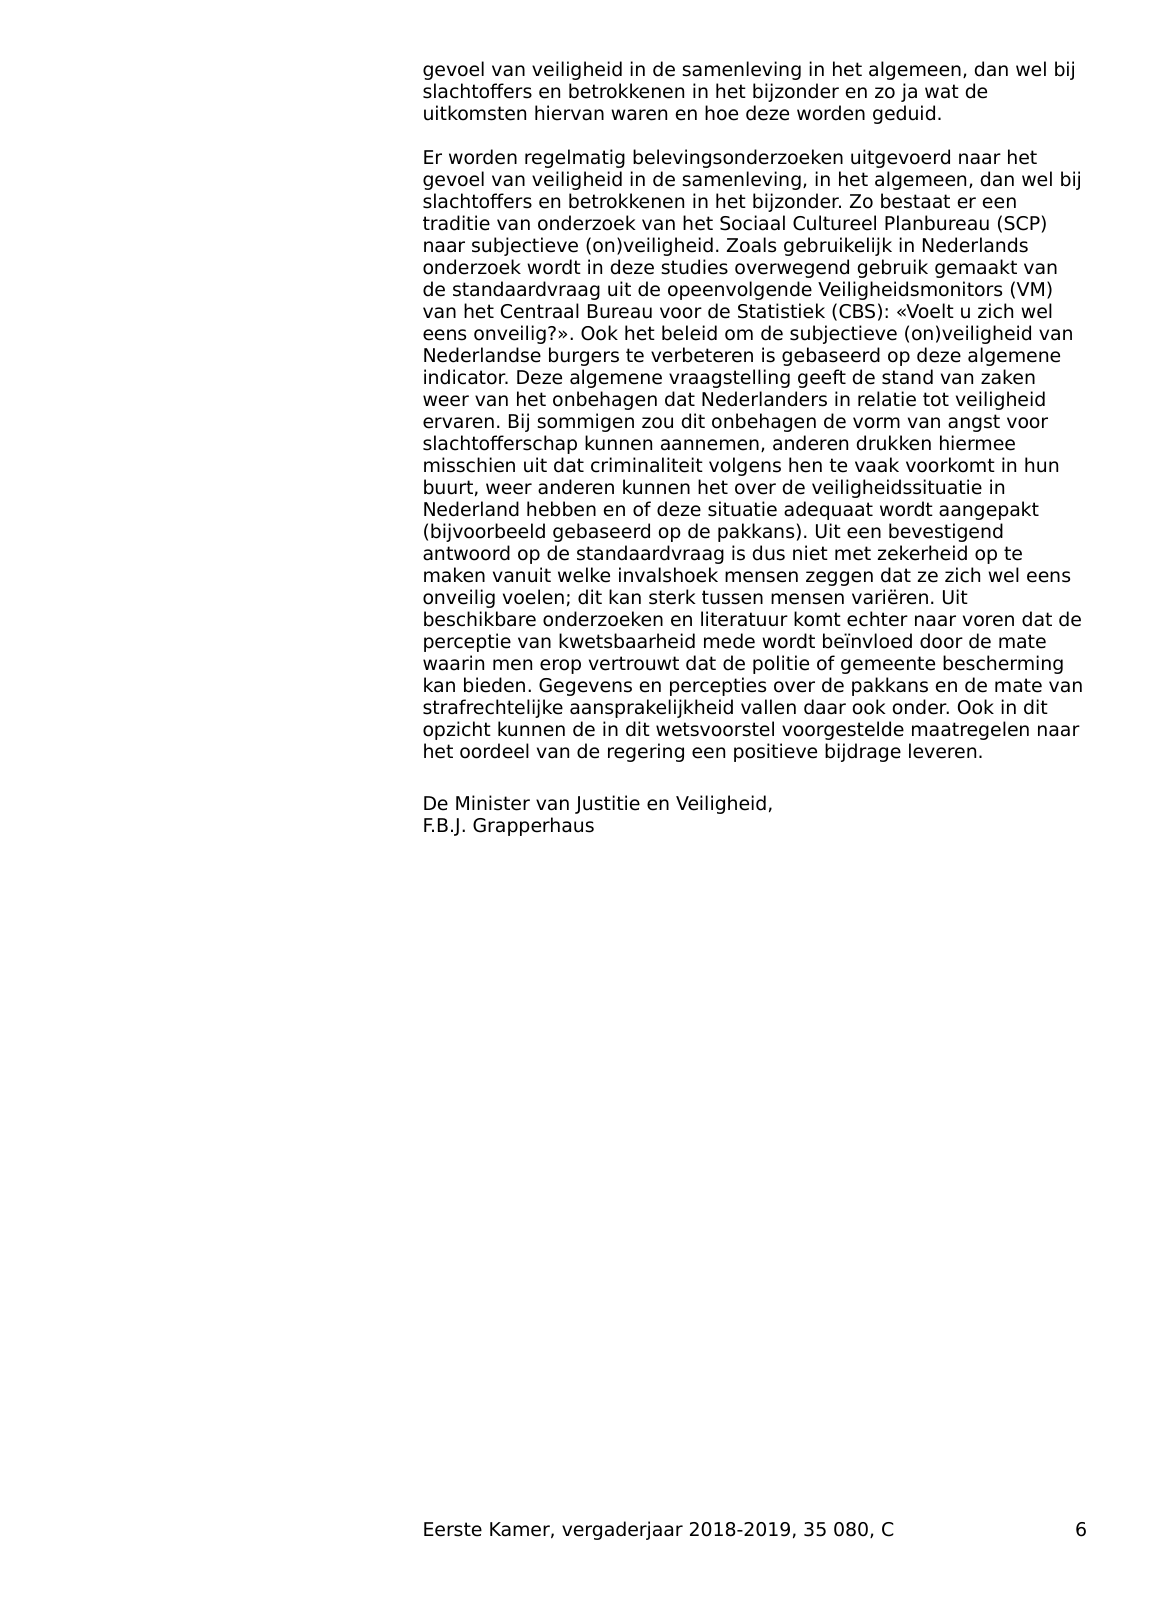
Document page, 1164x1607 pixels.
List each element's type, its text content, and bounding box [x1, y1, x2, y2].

text De Minister van Justitie en Veiligheid, F.B.J. Grapperhaus [422, 793, 1087, 837]
text Er worden regelmatig belevingsonderzoeken uitgevoerd naar het gevoel van veiligheid in de samenleving, in het algemeen, dan wel bij slachtoffers en betrokkenen in het bijzonder. Zo bestaat er een traditie van onderzoek van het Sociaal Cultureel Planbureau (SCP) naar subjectieve (on)veiligheid. Zoals gebruikelijk in Nederlands onderzoek wordt in deze studies overwegend gebruik gemaakt van de standaardvraag uit de opeenvolgende Veiligheidsmonitors (VM) van het Centraal Bureau voor de Statistiek (CBS): «Voelt u zich wel eens onveilig?». Ook het beleid om de subjectieve (on)veiligheid van Nederlandse burgers te verbeteren is gebaseerd op deze algemene indicator. Deze algemene vraagstelling geeft de stand van zaken weer van het onbehagen dat Nederlanders in relatie tot veiligheid ervaren. Bij sommigen zou dit onbehagen de vorm van angst voor slachtofferschap kunnen aannemen, anderen drukken hiermee misschien uit dat criminaliteit volgens hen te vaak voorkomt in hun buurt, weer anderen kunnen het over de veiligheidssituatie in Nederland hebben en of deze situatie adequaat wordt aangepakt (bijvoorbeeld gebaseerd op de pakkans). Uit een bevestigend antwoord op de standaardvraag is dus niet met zekerheid op te maken vanuit welke invalshoek mensen zeggen dat ze zich wel eens onveilig voelen; dit kan sterk tussen mensen variëren. Uit beschikbare onderzoeken en literatuur komt echter naar voren dat de perceptie van kwetsbaarheid mede wordt beïnvloed door de mate waarin men erop vertrouwt dat de politie of gemeente bescherming kan bieden. Gegevens en percepties over de pakkans en de mate van strafrechtelijke aansprakelijkheid vallen daar ook onder. Ook in dit opzicht kunnen de in dit wetsvoorstel voorgestelde maatregelen naar het oordeel van de regering een positieve bijdrage leveren. [422, 147, 1087, 763]
text gevoel van veiligheid in de samenleving in het algemeen, dan wel bij slachtoffers en betrokkenen in het bijzonder en zo ja wat de uitkomsten hiervan waren en hoe deze worden geduid. [422, 59, 1087, 125]
